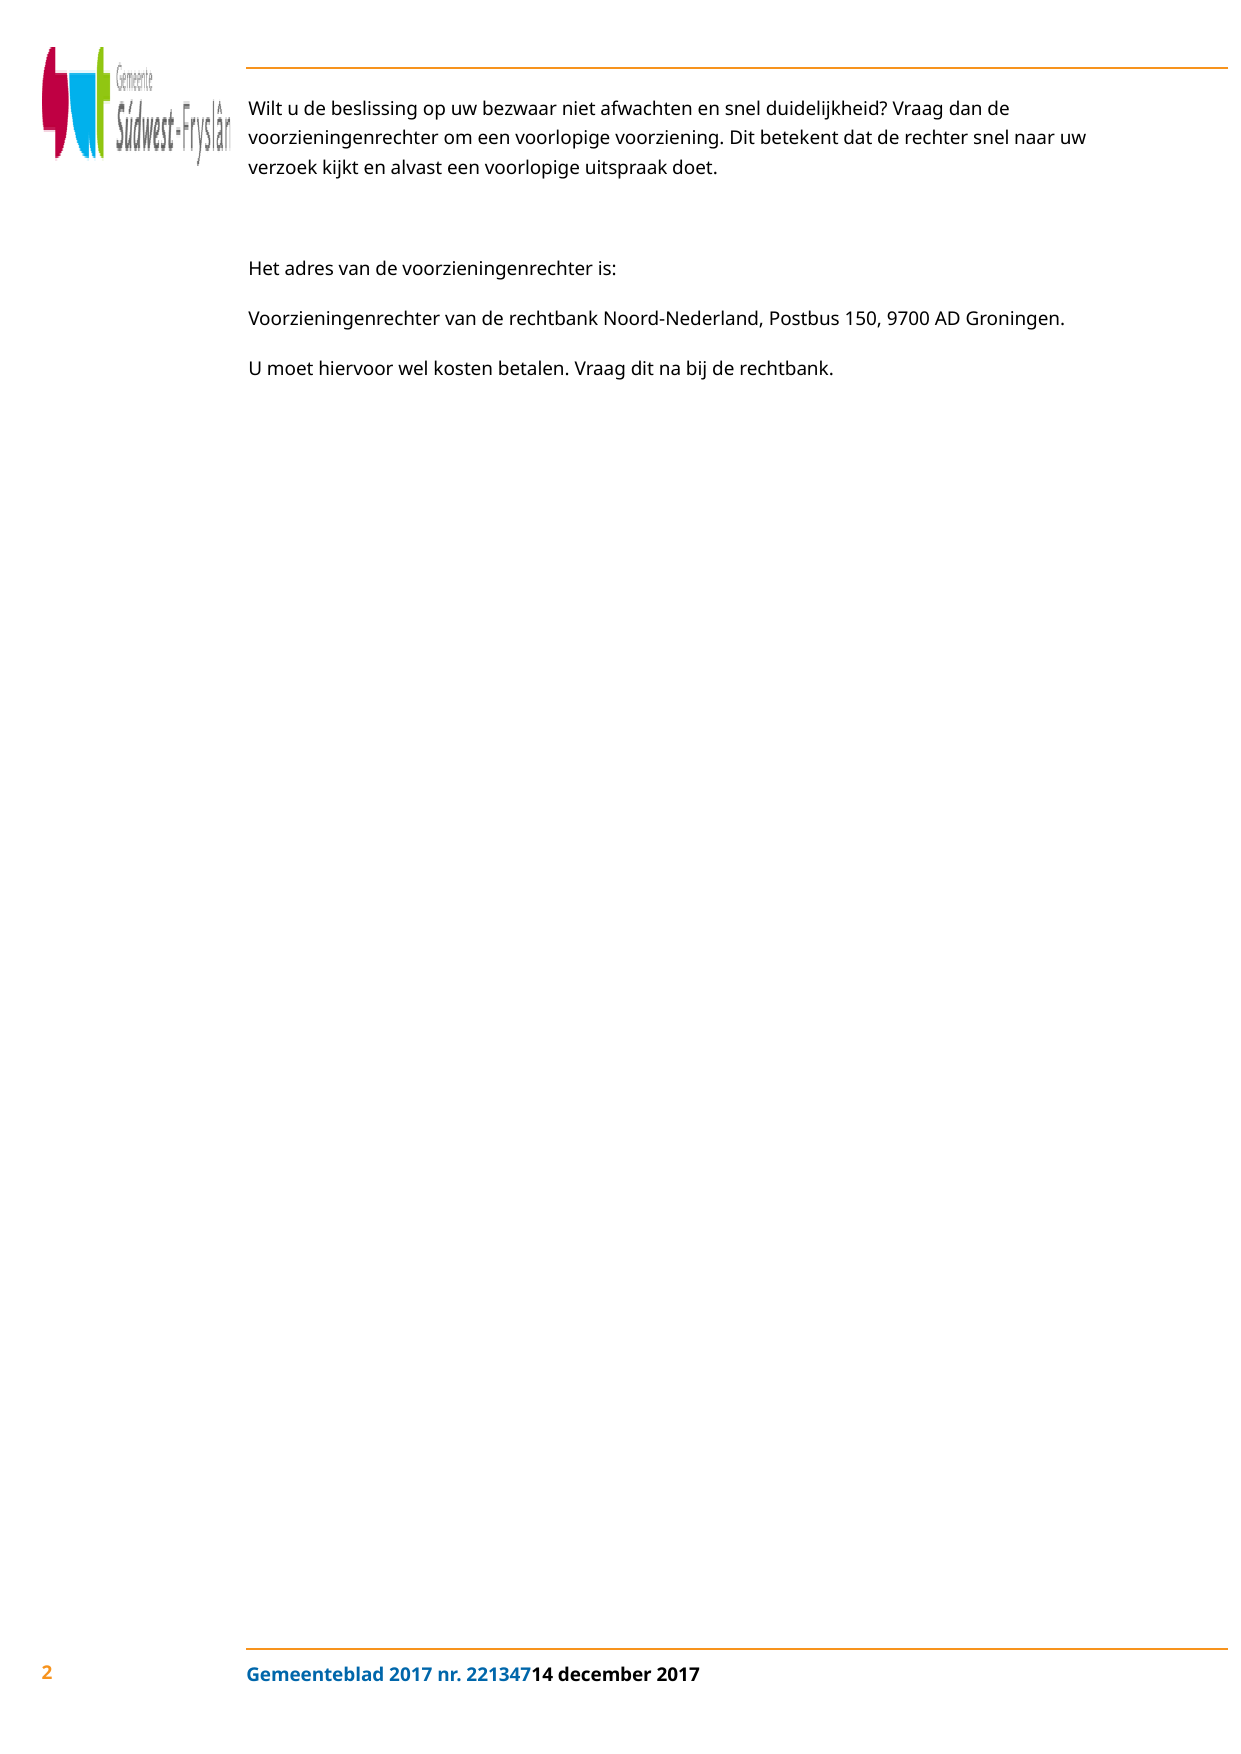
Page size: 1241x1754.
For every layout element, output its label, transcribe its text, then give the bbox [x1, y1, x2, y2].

text Wilt u de beslissing op uw bezwaar niet afwachten en snel duidelijkheid? Vraag dan de voorzieningenrechter om een voorlopige voorziening. Dit betekent dat de rechter snel naar uw verzoek kijkt en alvast een voorlopige uitspraak doet. [248, 95, 1152, 180]
text Het adres van de voorzieningenrechter is: [248, 255, 1152, 281]
picture [41, 47, 231, 172]
text U moet hiervoor wel kosten betalen. Vraag dit na bij de rechtbank. [248, 356, 1152, 381]
text Voorzieningenrechter van de rechtbank Noord-Nederland, Postbus 150, 9700 AD Groningen. [248, 305, 1152, 331]
